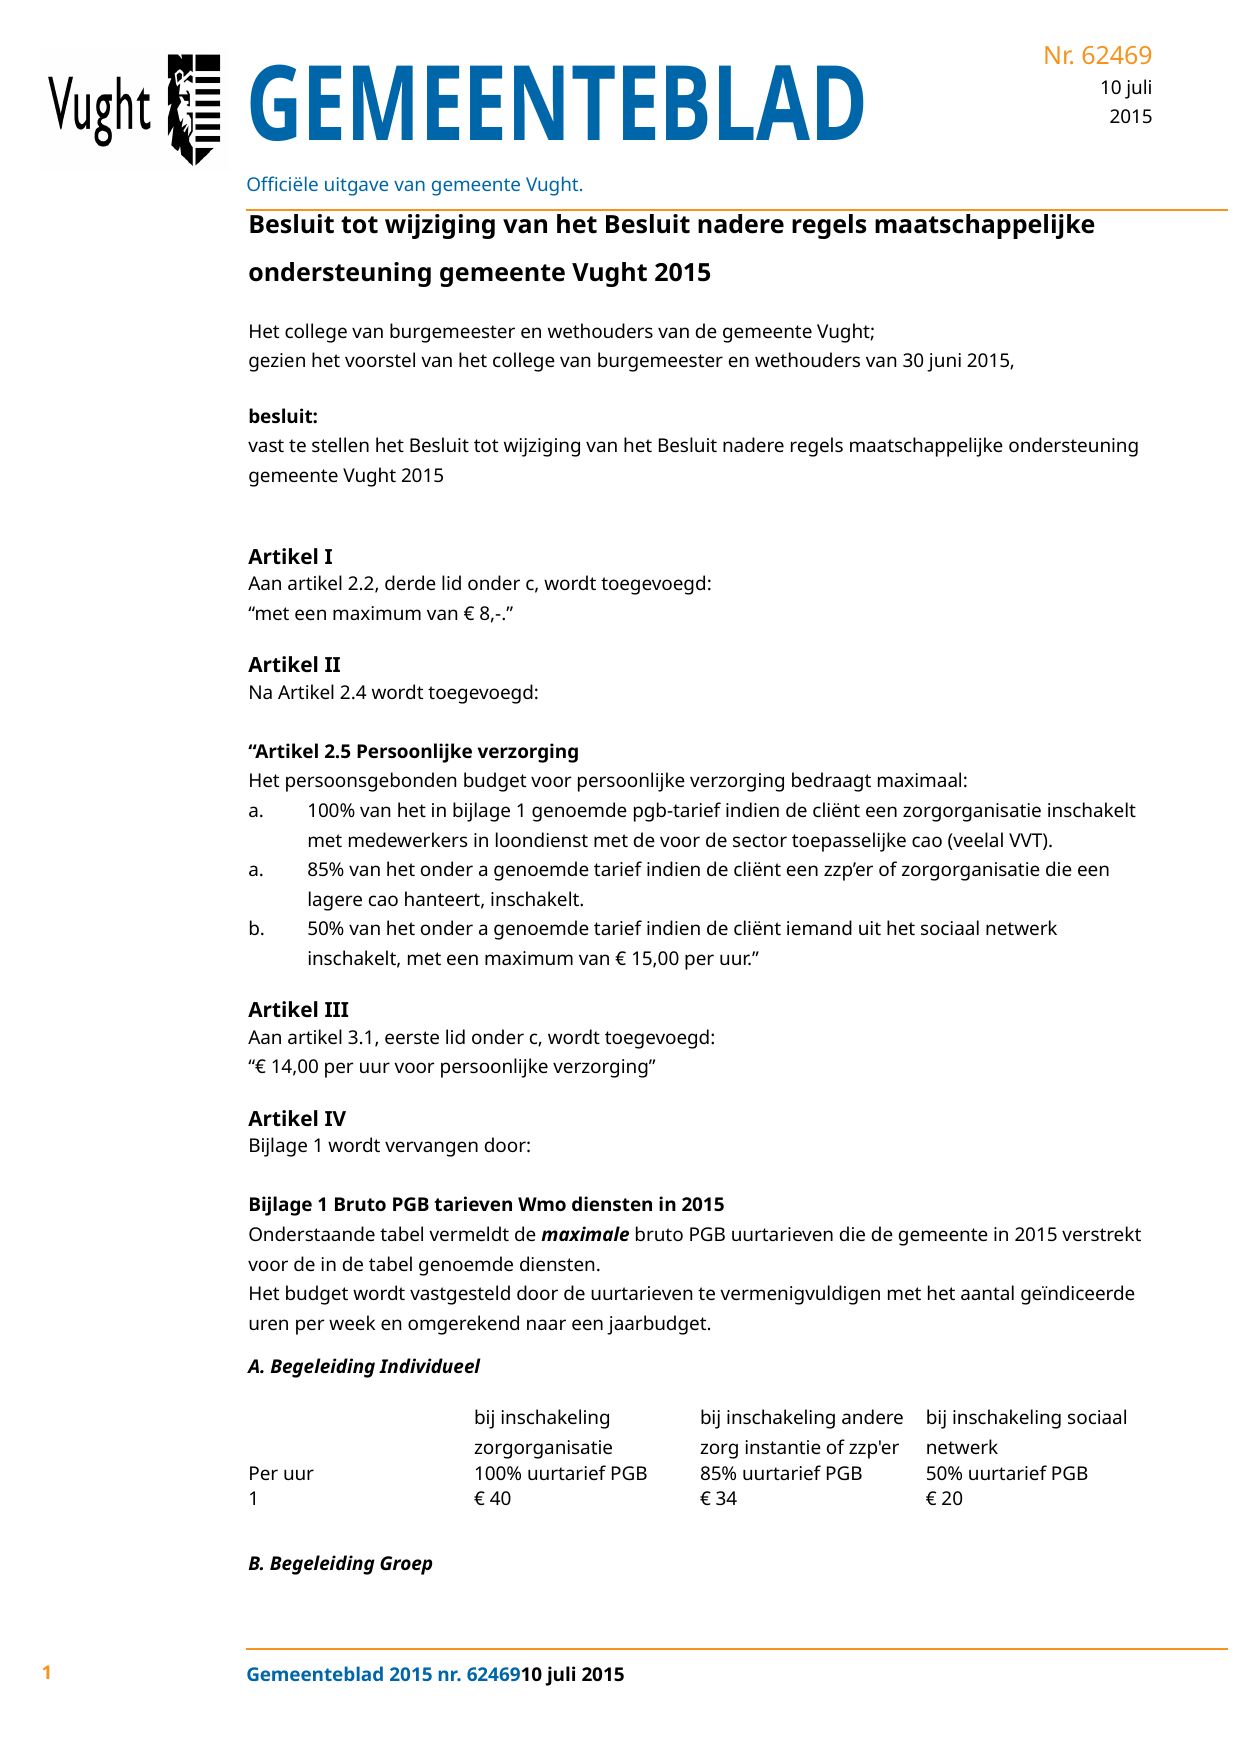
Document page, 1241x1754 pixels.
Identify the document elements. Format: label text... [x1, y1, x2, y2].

text Artikel II [248, 650, 1152, 679]
text “Artikel 2.5 Persoonlijke verzorging [248, 738, 1152, 764]
text Onderstaande tabel vermeldt de maximale bruto PGB uurtarieven die de gemeente in 2015 verstrekt voor de in de tabel genoemde diensten. [248, 1221, 1152, 1276]
table_header bij inschakeling zorgorganisatie [474, 1405, 700, 1460]
list 85% van het onder a genoemde tarief indien de cliënt een zzp’er of zorgorganisatie die een lagere cao hanteert, inschakelt. [248, 856, 1152, 912]
list 100% van het in bijlage 1 genoemde pgb-tarief indien de cliënt een zorgorganisatie inschakelt met medewerkers in loondienst met de voor de sector toepasselijke cao (veelal VVT). [248, 797, 1152, 852]
table_cell 85% uurtarief PGB [700, 1460, 926, 1486]
text Bijlage 1 Bruto PGB tarieven Wmo diensten in 2015 [248, 1192, 1152, 1217]
text Het persoonsgebonden budget voor persoonlijke verzorging bedraagt maximaal: [248, 768, 1152, 793]
text Na Artikel 2.4 wordt toegevoegd: [248, 679, 1152, 704]
text Aan artikel 2.2, derde lid onder c, wordt toegevoegd: [248, 570, 1152, 596]
table_cell € 20 [926, 1486, 1152, 1511]
table_header bij inschakeling andere zorg instantie of zzp'er [700, 1405, 926, 1460]
text Artikel I [248, 542, 1152, 570]
text Artikel IV [248, 1104, 1152, 1132]
list 50% van het onder a genoemde tarief indien de cliënt iemand uit het sociaal netwerk inschakelt, met een maximum van € 15,00 per uur.” [248, 916, 1152, 971]
picture [41, 47, 231, 172]
table_cell Per uur [248, 1460, 474, 1486]
text gezien het voorstel van het college van burgemeester en wethouders van 30 juni 2015, [248, 347, 1152, 373]
text B. Begeleiding Groep [248, 1551, 1152, 1576]
table_cell 100% uurtarief PGB [474, 1460, 700, 1486]
text A. Begeleiding Individueel [248, 1353, 1152, 1379]
text “met een maximum van € 8,-.” [248, 600, 1152, 626]
text Het college van burgemeester en wethouders van de gemeente Vught; [248, 318, 1152, 344]
text besluit: [248, 403, 1152, 428]
text Bijlage 1 wordt vervangen door: [248, 1132, 1152, 1158]
table_header bij inschakeling sociaal netwerk [926, 1405, 1152, 1460]
text Het budget wordt vastgesteld door de uurtarieven te vermenigvuldigen met het aantal geïndiceerde uren per week en omgerekend naar een jaarbudget. [248, 1280, 1152, 1336]
text Besluit tot wijziging van het Besluit nadere regels maatschappelijke ondersteuning gemeente Vught 2015 [248, 211, 1152, 288]
text “€ 14,00 per uur voor persoonlijke verzorging” [248, 1053, 1152, 1079]
text Aan artikel 3.1, eerste lid onder c, wordt toegevoegd: [248, 1024, 1152, 1050]
text vast te stellen het Besluit tot wijziging van het Besluit nadere regels maatschappelijke ondersteuning gemeente Vught 2015 [248, 432, 1152, 488]
table_cell 50% uurtarief PGB [926, 1460, 1152, 1486]
table_cell 1 [248, 1486, 474, 1511]
table_cell € 34 [700, 1486, 926, 1511]
table_cell € 40 [474, 1486, 700, 1511]
table_header [248, 1405, 474, 1460]
text Artikel III [248, 996, 1152, 1024]
